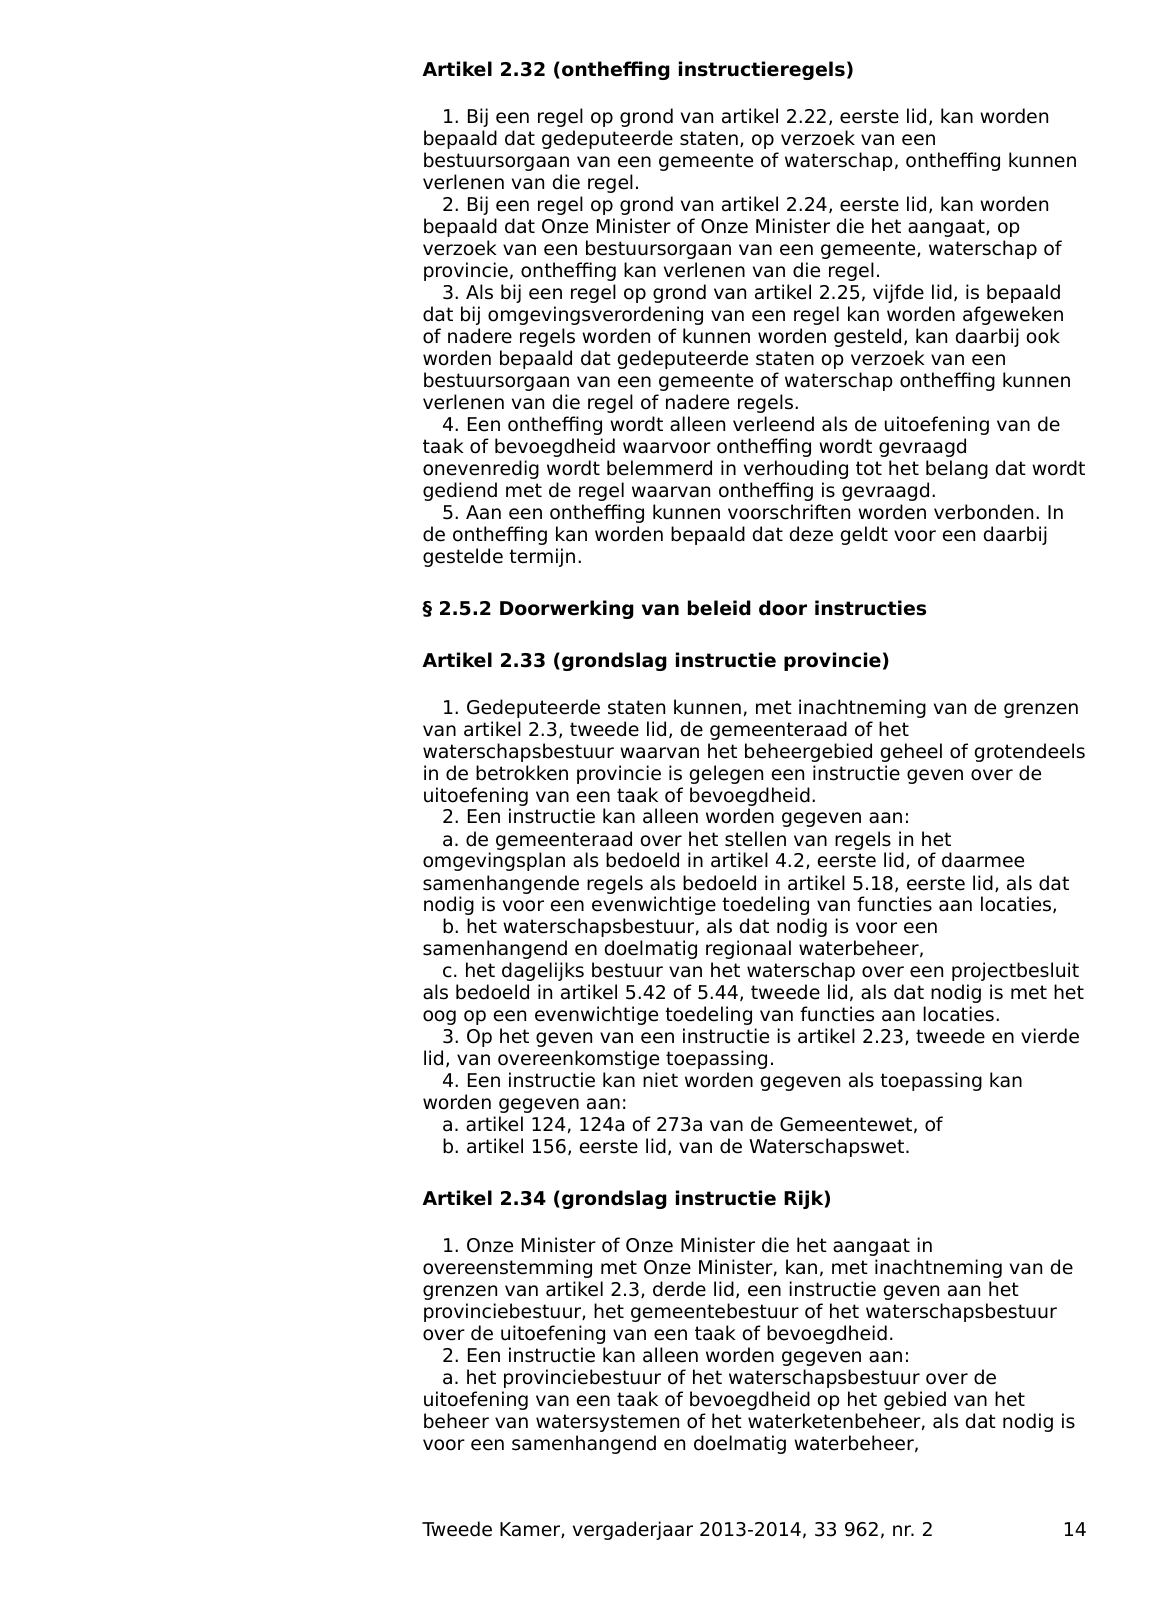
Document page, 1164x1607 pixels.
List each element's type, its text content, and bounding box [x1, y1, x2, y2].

subtitle Artikel 2.32 (ontheffing instructieregels) [422, 59, 1087, 81]
text b. artikel 156, eerste lid, van de Waterschapswet. [422, 1136, 1087, 1158]
text 3. Als bij een regel op grond van artikel 2.25, vijfde lid, is bepaald dat bij omgevingsverordening van een regel kan worden afgeweken of nadere regels worden of kunnen worden gesteld, kan daarbij ook worden bepaald dat gedeputeerde staten op verzoek van een bestuursorgaan van een gemeente of waterschap ontheffing kunnen verlenen van die regel of nadere regels. [422, 282, 1087, 414]
text 2. Bij een regel op grond van artikel 2.24, eerste lid, kan worden bepaald dat Onze Minister of Onze Minister die het aangaat, op verzoek van een bestuursorgaan van een gemeente, waterschap of provincie, ontheffing kan verlenen van die regel. [422, 194, 1087, 282]
text 2. Een instructie kan alleen worden gegeven aan: [422, 1345, 1087, 1367]
text a. de gemeenteraad over het stellen van regels in het omgevingsplan als bedoeld in artikel 4.2, eerste lid, of daarmee samenhangende regels als bedoeld in artikel 5.18, eerste lid, als dat nodig is voor een evenwichtige toedeling van functies aan locaties, [422, 828, 1087, 916]
text a. artikel 124, 124a of 273a van de Gemeentewet, of [422, 1114, 1087, 1136]
text 1. Gedeputeerde staten kunnen, met inachtneming van de grenzen van artikel 2.3, tweede lid, de gemeenteraad of het waterschapsbestuur waarvan het beheergebied geheel of grotendeels in de betrokken provincie is gelegen een instructie geven over de uitoefening van een taak of bevoegdheid. [422, 697, 1087, 806]
subtitle § 2.5.2 Doorwerking van beleid door instructies [422, 598, 1087, 619]
text 5. Aan een ontheffing kunnen voorschriften worden verbonden. In de ontheffing kan worden bepaald dat deze geldt voor een daarbij gestelde termijn. [422, 502, 1087, 568]
text 3. Op het geven van een instructie is artikel 2.23, tweede en vierde lid, van overeenkomstige toepassing. [422, 1026, 1087, 1070]
text 4. Een instructie kan niet worden gegeven als toepassing kan worden gegeven aan: [422, 1070, 1087, 1114]
text 4. Een ontheffing wordt alleen verleend als de uitoefening van de taak of bevoegdheid waarvoor ontheffing wordt gevraagd onevenredig wordt belemmerd in verhouding tot het belang dat wordt gediend met de regel waarvan ontheffing is gevraagd. [422, 414, 1087, 502]
text 1. Bij een regel op grond van artikel 2.22, eerste lid, kan worden bepaald dat gedeputeerde staten, op verzoek van een bestuursorgaan van een gemeente of waterschap, ontheffing kunnen verlenen van die regel. [422, 106, 1087, 194]
text b. het waterschapsbestuur, als dat nodig is voor een samenhangend en doelmatig regionaal waterbeheer, [422, 916, 1087, 960]
text c. het dagelijks bestuur van het waterschap over een projectbesluit als bedoeld in artikel 5.42 of 5.44, tweede lid, als dat nodig is met het oog op een evenwichtige toedeling van functies aan locaties. [422, 960, 1087, 1026]
subtitle Artikel 2.33 (grondslag instructie provincie) [422, 649, 1087, 672]
text a. het provinciebestuur of het waterschapsbestuur over de uitoefening van een taak of bevoegdheid op het gebied van het beheer van watersystemen of het waterketenbeheer, als dat nodig is voor een samenhangend en doelmatig waterbeheer, [422, 1367, 1087, 1455]
text 2. Een instructie kan alleen worden gegeven aan: [422, 806, 1087, 828]
text 1. Onze Minister of Onze Minister die het aangaat in overeenstemming met Onze Minister, kan, met inachtneming van de grenzen van artikel 2.3, derde lid, een instructie geven aan het provinciebestuur, het gemeentebestuur of het waterschapsbestuur over de uitoefening van een taak of bevoegdheid. [422, 1235, 1087, 1345]
subtitle Artikel 2.34 (grondslag instructie Rijk) [422, 1188, 1087, 1210]
